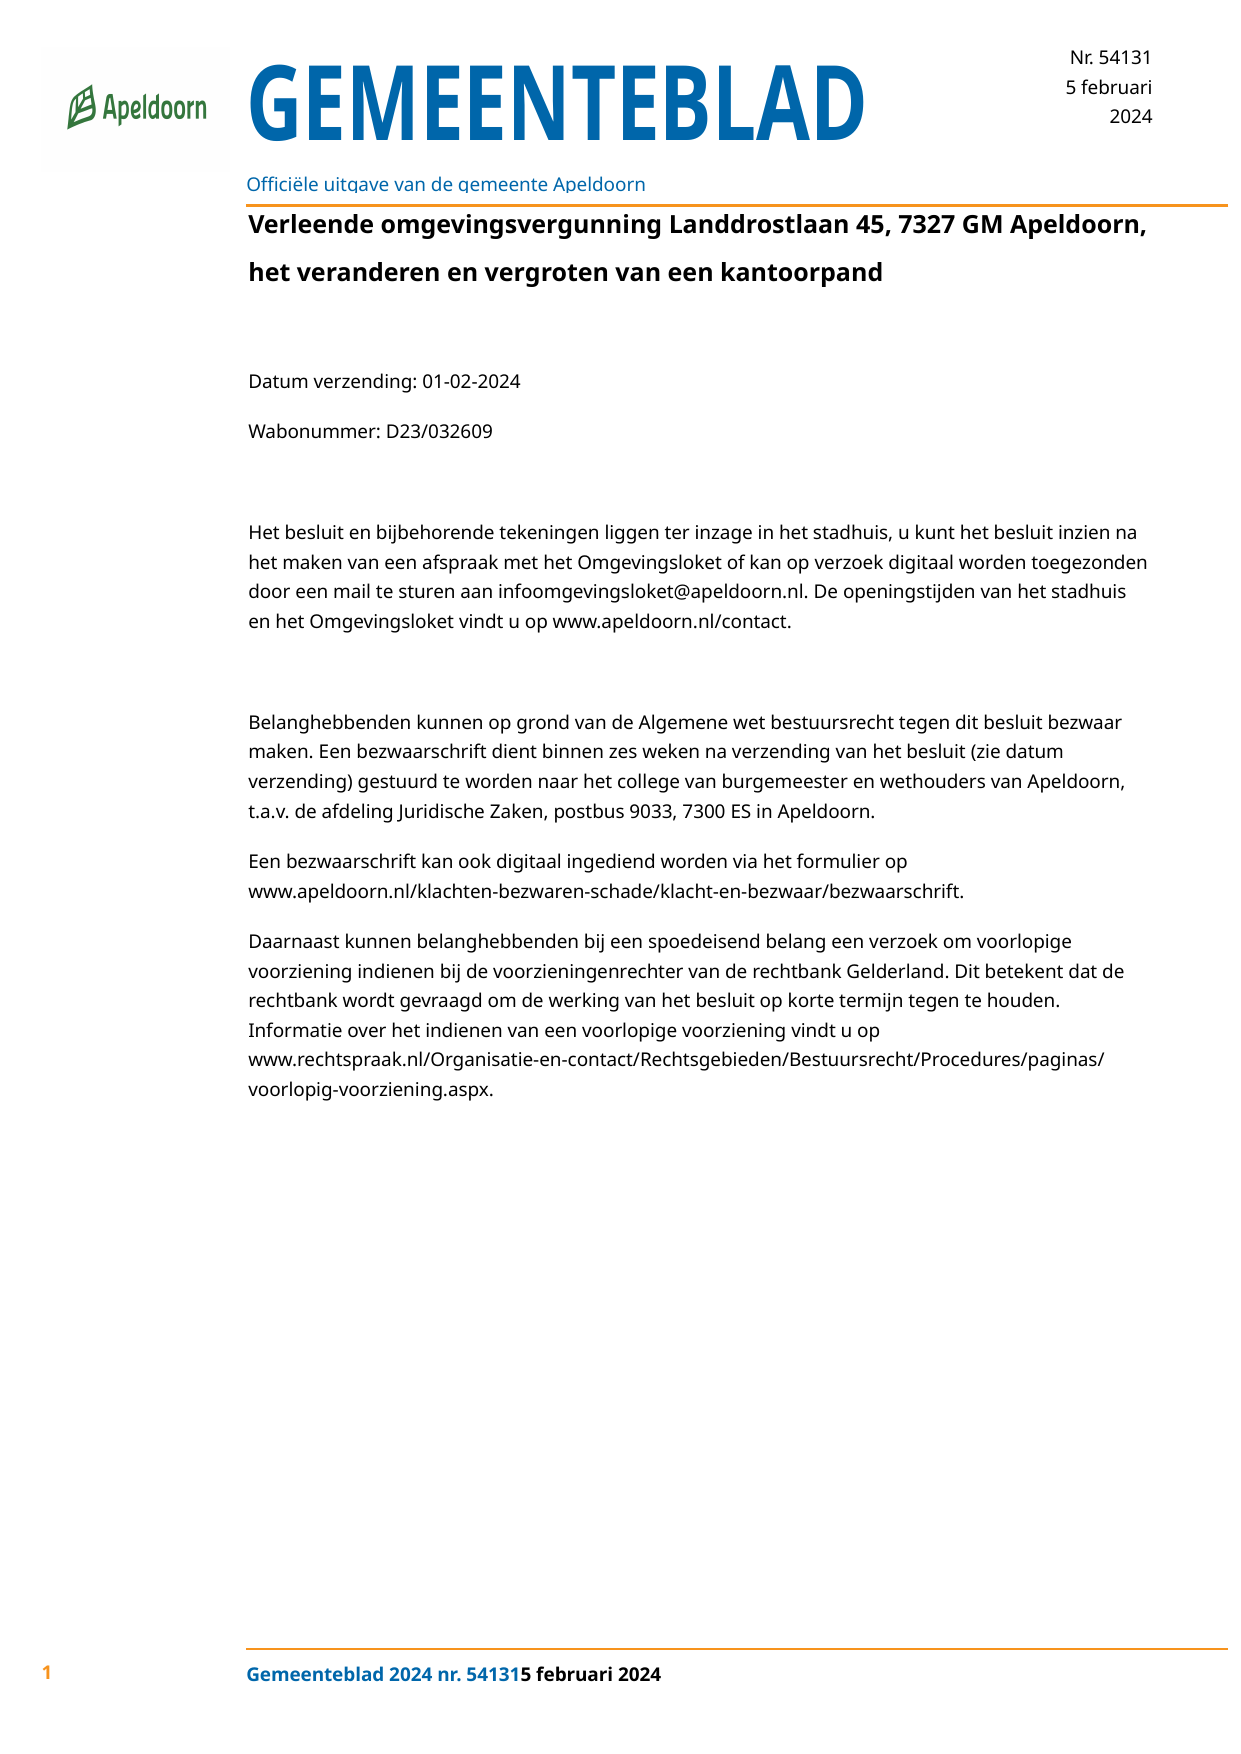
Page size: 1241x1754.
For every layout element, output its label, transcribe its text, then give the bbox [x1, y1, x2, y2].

text Een bezwaarschrift kan ook digitaal ingediend worden via het formulier op www.apeldoorn.nl/klachten-bezwaren-schade/klacht-en-bezwaar/bezwaarschrift. [248, 848, 1152, 904]
text Daarnaast kunnen belanghebbenden bij een spoedeisend belang een verzoek om voorlopige voorziening indienen bij de voorzieningenrechter van de rechtbank Gelderland. Dit betekent dat de rechtbank wordt gevraagd om de werking van het besluit op korte termijn tegen te houden. Informatie over het indienen van een voorlopige voorziening vindt u op www.rechtspraak.nl/Organisatie-en-contact/Rechtsgebieden/Bestuursrecht/Procedures/paginas/voorlopig-voorziening.aspx. [248, 928, 1152, 1102]
picture [41, 47, 231, 172]
text Datum verzending: 01-02-2024 [248, 368, 1152, 394]
text Verleende omgevingsvergunning Landdrostlaan 45, 7327 GM Apeldoorn, het veranderen en vergroten van een kantoorpand [248, 207, 1152, 288]
text Belanghebbenden kunnen op grond van de Algemene wet bestuursrecht tegen dit besluit bezwaar maken. Een bezwaarschrift dient binnen zes weken na verzending van het besluit (zie datum verzending) gestuurd te worden naar het college van burgemeester en wethouders van Apeldoorn, t.a.v. de afdeling Juridische Zaken, postbus 9033, 7300 ES in Apeldoorn. [248, 709, 1152, 824]
text Wabonummer: D23/032609 [248, 419, 1152, 444]
text Het besluit en bijbehorende tekeningen liggen ter inzage in het stadhuis, u kunt het besluit inzien na het maken van een afspraak met het Omgevingsloket of kan op verzoek digitaal worden toegezonden door een mail te sturen aan infoomgevingsloket@apeldoorn.nl. De openingstijden van het stadhuis en het Omgevingsloket vindt u op www.apeldoorn.nl/contact. [248, 519, 1152, 634]
